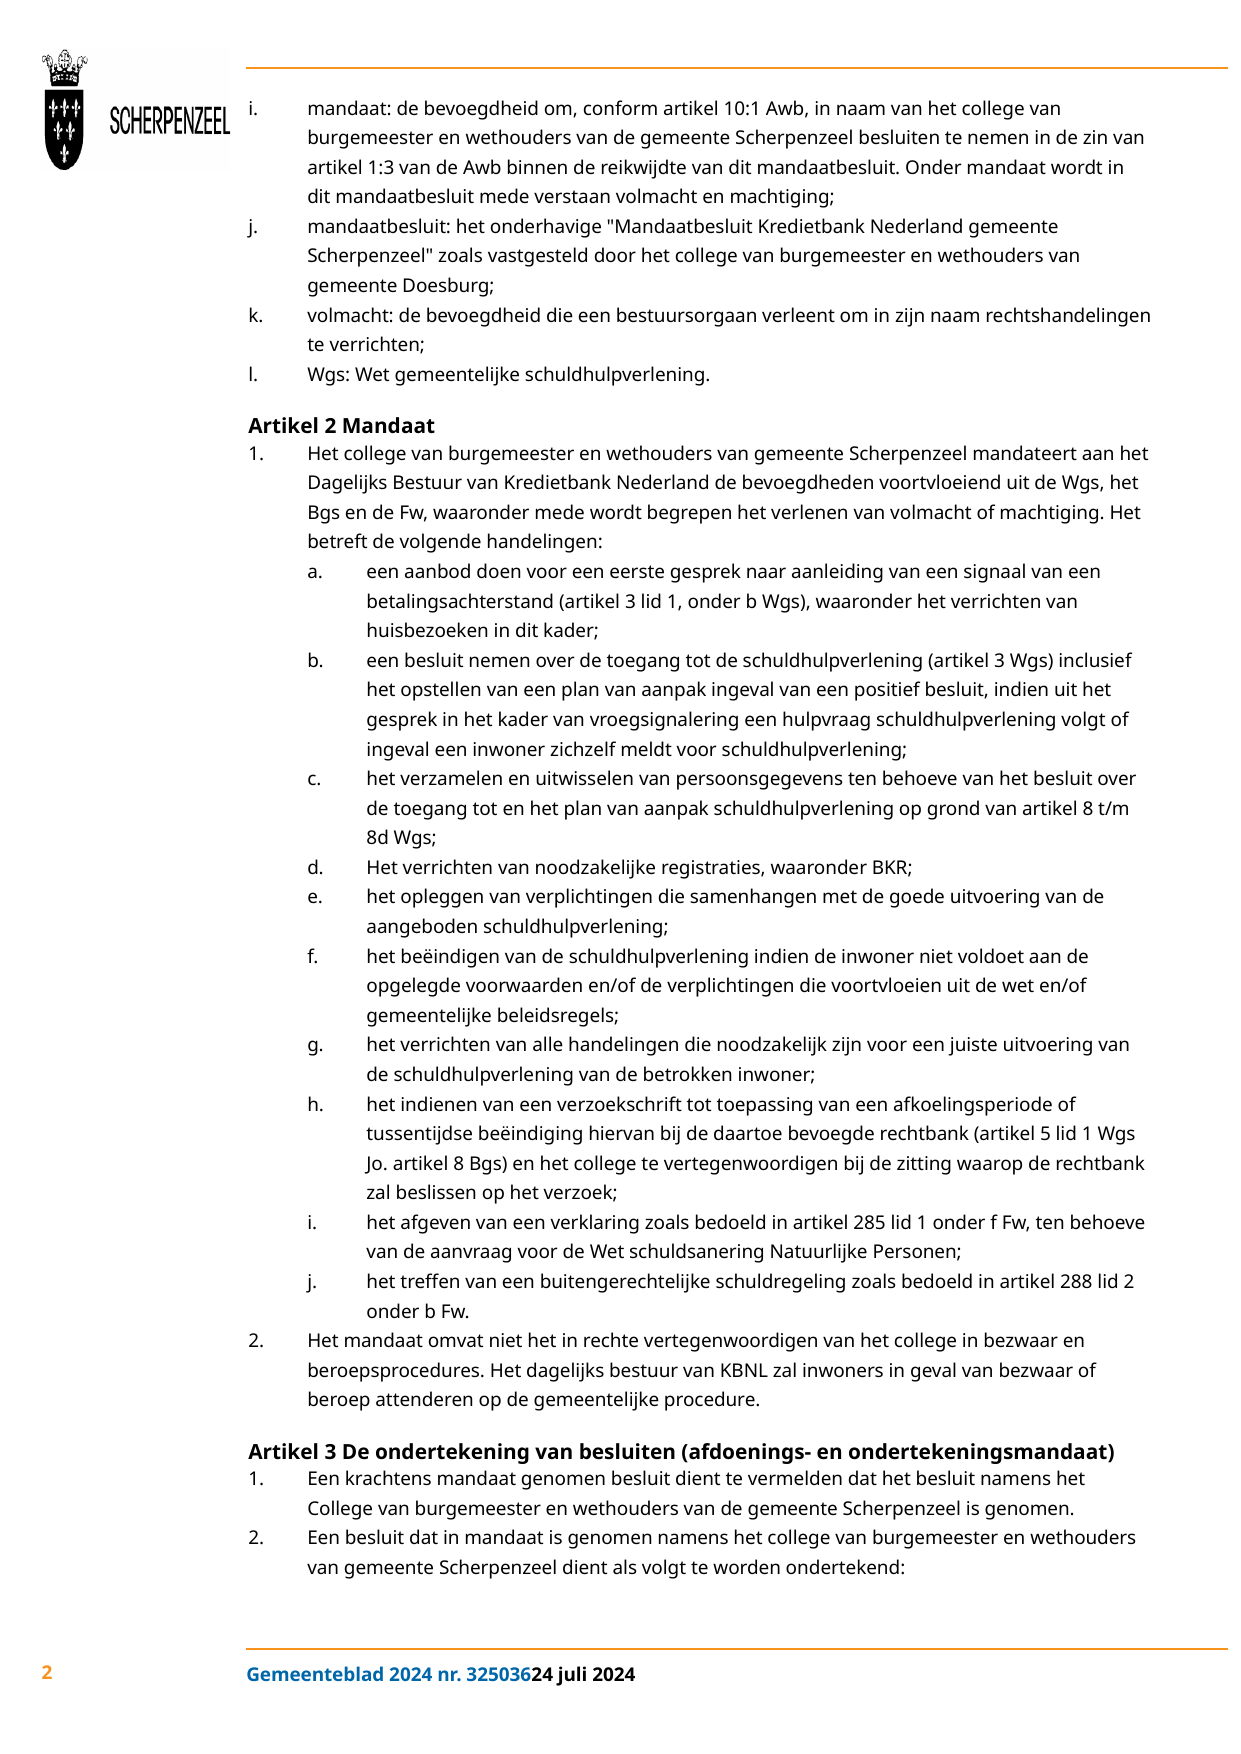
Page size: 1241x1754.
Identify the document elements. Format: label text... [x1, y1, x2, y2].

list mandaatbesluit: het onderhavige "Mandaatbesluit Kredietbank Nederland gemeente Scherpenzeel" zoals vastgesteld door het college van burgemeester en wethouders van gemeente Doesburg; [248, 213, 1152, 298]
list het indienen van een verzoekschrift tot toepassing van een afkoelingsperiode of tussentijdse beëindiging hiervan bij de daartoe bevoegde rechtbank (artikel 5 lid 1 Wgs Jo. artikel 8 Bgs) en het college te vertegenwoordigen bij de zitting waarop de rechtbank zal beslissen op het verzoek; [307, 1091, 1152, 1205]
list Een krachtens mandaat genomen besluit dient te vermelden dat het besluit namens het College van burgemeester en wethouders van de gemeente Scherpenzeel is genomen. [248, 1465, 1152, 1521]
list het verzamelen en uitwisselen van persoonsgegevens ten behoeve van het besluit over de toegang tot en het plan van aanpak schuldhulpverlening op grond van artikel 8 t/m 8d Wgs; [307, 765, 1152, 850]
list een besluit nemen over de toegang tot de schuldhulpverlening (artikel 3 Wgs) inclusief het opstellen van een plan van aanpak ingeval van een positief besluit, indien uit het gesprek in het kader van vroegsignalering een hulpvraag schuldhulpverlening volgt of ingeval een inwoner zichzelf meldt voor schuldhulpverlening; [307, 647, 1152, 761]
list Het mandaat omvat niet het in rechte vertegenwoordigen van het college in bezwaar en beroepsprocedures. Het dagelijks bestuur van KBNL zal inwoners in geval van bezwaar of beroep attenderen op de gemeentelijke procedure. [248, 1327, 1152, 1412]
list mandaat: de bevoegdheid om, conform artikel 10:1 Awb, in naam van het college van burgemeester en wethouders van de gemeente Scherpenzeel besluiten te nemen in de zin van artikel 1:3 van de Awb binnen de reikwijdte van dit mandaatbesluit. Onder mandaat wordt in dit mandaatbesluit mede verstaan volmacht en machtiging; [248, 95, 1152, 209]
list volmacht: de bevoegdheid die een bestuursorgaan verleent om in zijn naam rechtshandelingen te verrichten; [248, 302, 1152, 357]
list Een besluit dat in mandaat is genomen namens het college van burgemeester en wethouders van gemeente Scherpenzeel dient als volgt te worden ondertekend: [248, 1524, 1152, 1580]
list het beëindigen van de schuldhulpverlening indien de inwoner niet voldoet aan de opgelegde voorwaarden en/of de verplichtingen die voortvloeien uit de wet en/of gemeentelijke beleidsregels; [307, 943, 1152, 1028]
picture [41, 47, 231, 172]
text Artikel 2 Mandaat [248, 411, 1152, 440]
list het opleggen van verplichtingen die samenhangen met de goede uitvoering van de aangeboden schuldhulpverlening; [307, 884, 1152, 939]
list Het college van burgemeester en wethouders van gemeente Scherpenzeel mandateert aan het Dagelijks Bestuur van Kredietbank Nederland de bevoegdheden voortvloeiend uit de Wgs, het Bgs en de Fw, waaronder mede wordt begrepen het verlenen van volmacht of machtiging. Het betreft de volgende handelingen: [248, 440, 1152, 554]
text Artikel 3 De ondertekening van besluiten (afdoenings- en ondertekeningsmandaat) [248, 1437, 1152, 1465]
list een aanbod doen voor een eerste gesprek naar aanleiding van een signaal van een betalingsachterstand (artikel 3 lid 1, onder b Wgs), waaronder het verrichten van huisbezoeken in dit kader; [307, 558, 1152, 643]
list het treffen van een buitengerechtelijke schuldregeling zoals bedoeld in artikel 288 lid 2 onder b Fw. [307, 1268, 1152, 1323]
list het afgeven van een verklaring zoals bedoeld in artikel 285 lid 1 onder f Fw, ten behoeve van de aanvraag voor de Wet schuldsanering Natuurlijke Personen; [307, 1209, 1152, 1264]
list het verrichten van alle handelingen die noodzakelijk zijn voor een juiste uitvoering van de schuldhulpverlening van de betrokken inwoner; [307, 1032, 1152, 1087]
list Wgs: Wet gemeentelijke schuldhulpverlening. [248, 361, 1152, 387]
list Het verrichten van noodzakelijke registraties, waaronder BKR; [307, 854, 1152, 880]
